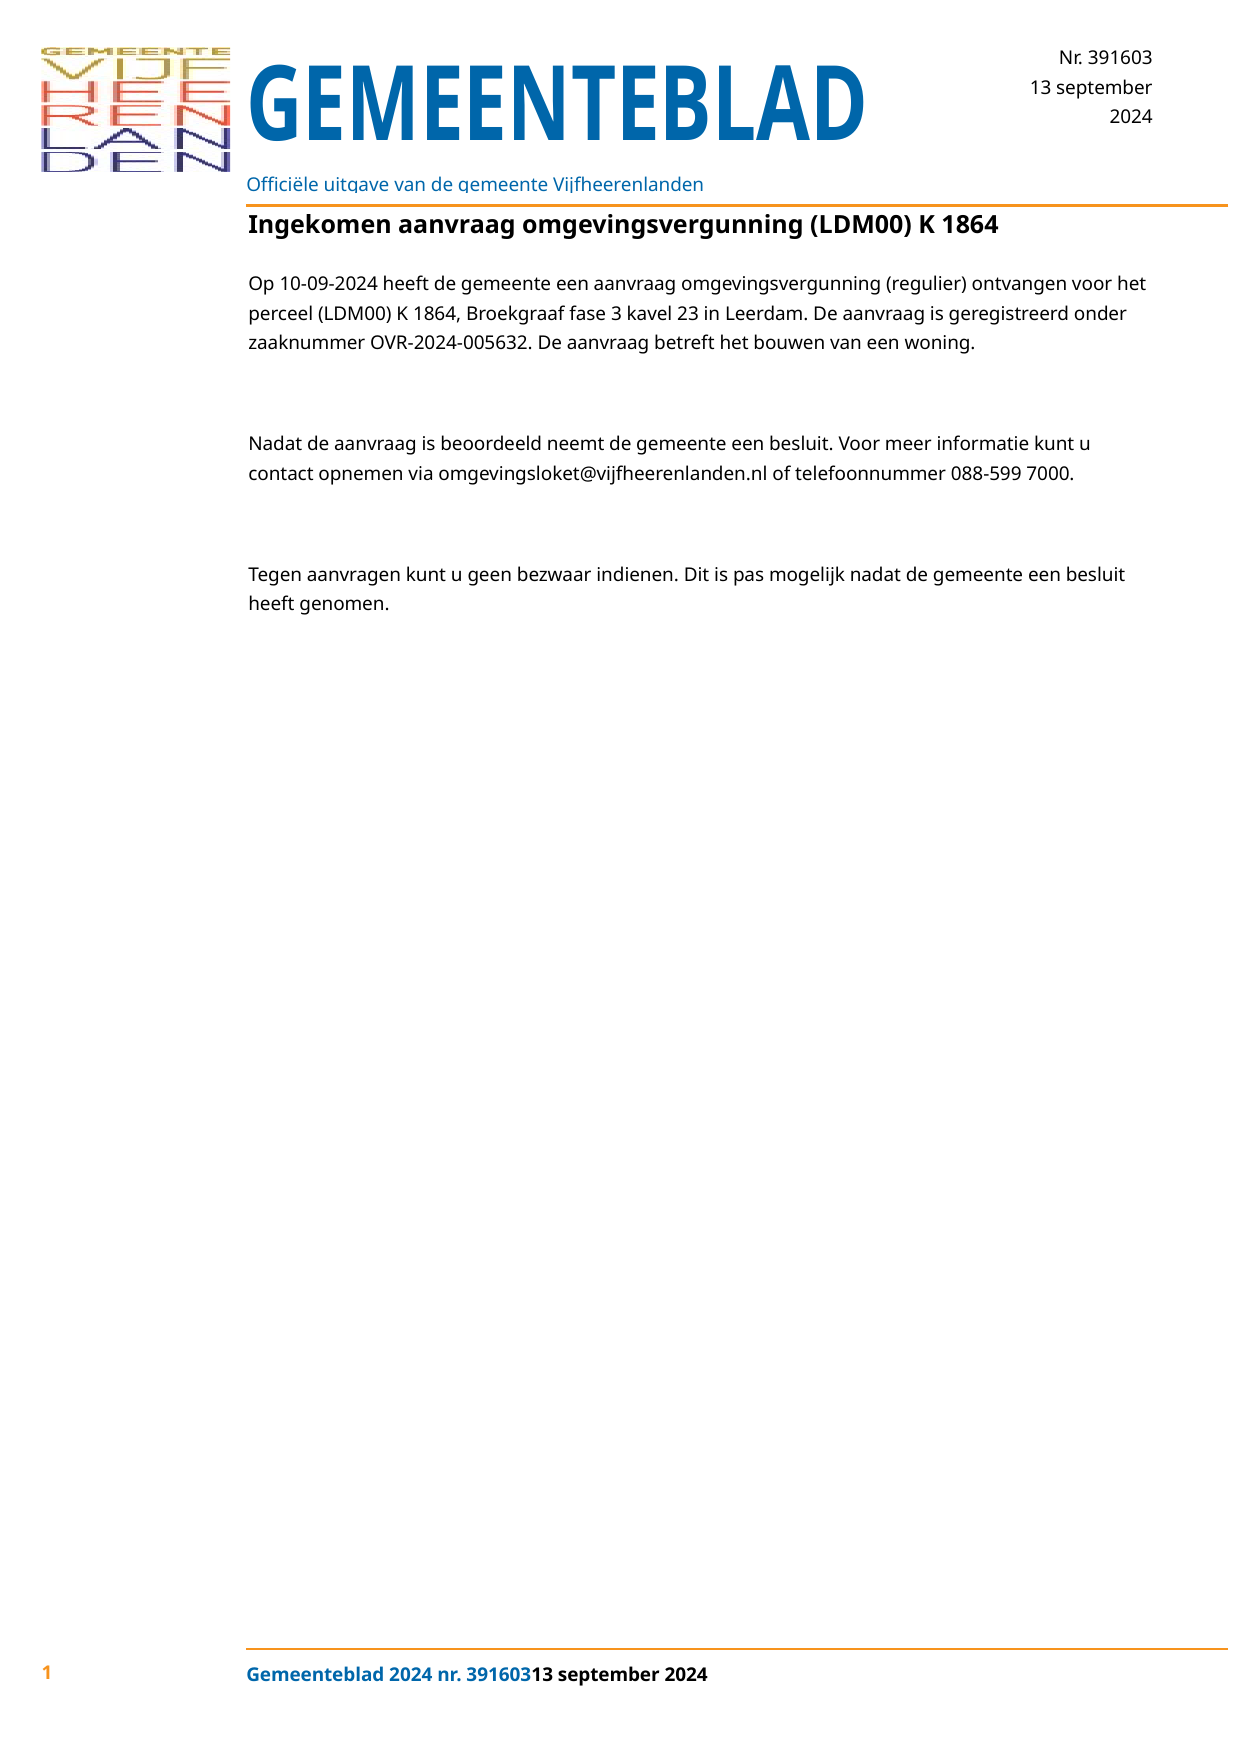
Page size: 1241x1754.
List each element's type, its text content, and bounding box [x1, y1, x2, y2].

text Op 10-09-2024 heeft de gemeente een aanvraag omgevingsvergunning (regulier) ontvangen voor het perceel (LDM00) K 1864, Broekgraaf fase 3 kavel 23 in Leerdam. De aanvraag is geregistreerd onder zaaknummer OVR-2024-005632. De aanvraag betreft het bouwen van een woning. [248, 270, 1152, 355]
text Tegen aanvragen kunt u geen bezwaar indienen. Dit is pas mogelijk nadat de gemeente een besluit heeft genomen. [248, 561, 1152, 616]
picture [41, 47, 231, 172]
text Nadat de aanvraag is beoordeeld neemt de gemeente een besluit. Voor meer informatie kunt u contact opnemen via omgevingsloket@vijfheerenlanden.nl of telefoonnummer 088-599 7000. [248, 430, 1152, 486]
text Ingekomen aanvraag omgevingsvergunning (LDM00) K 1864 [248, 207, 1152, 241]
